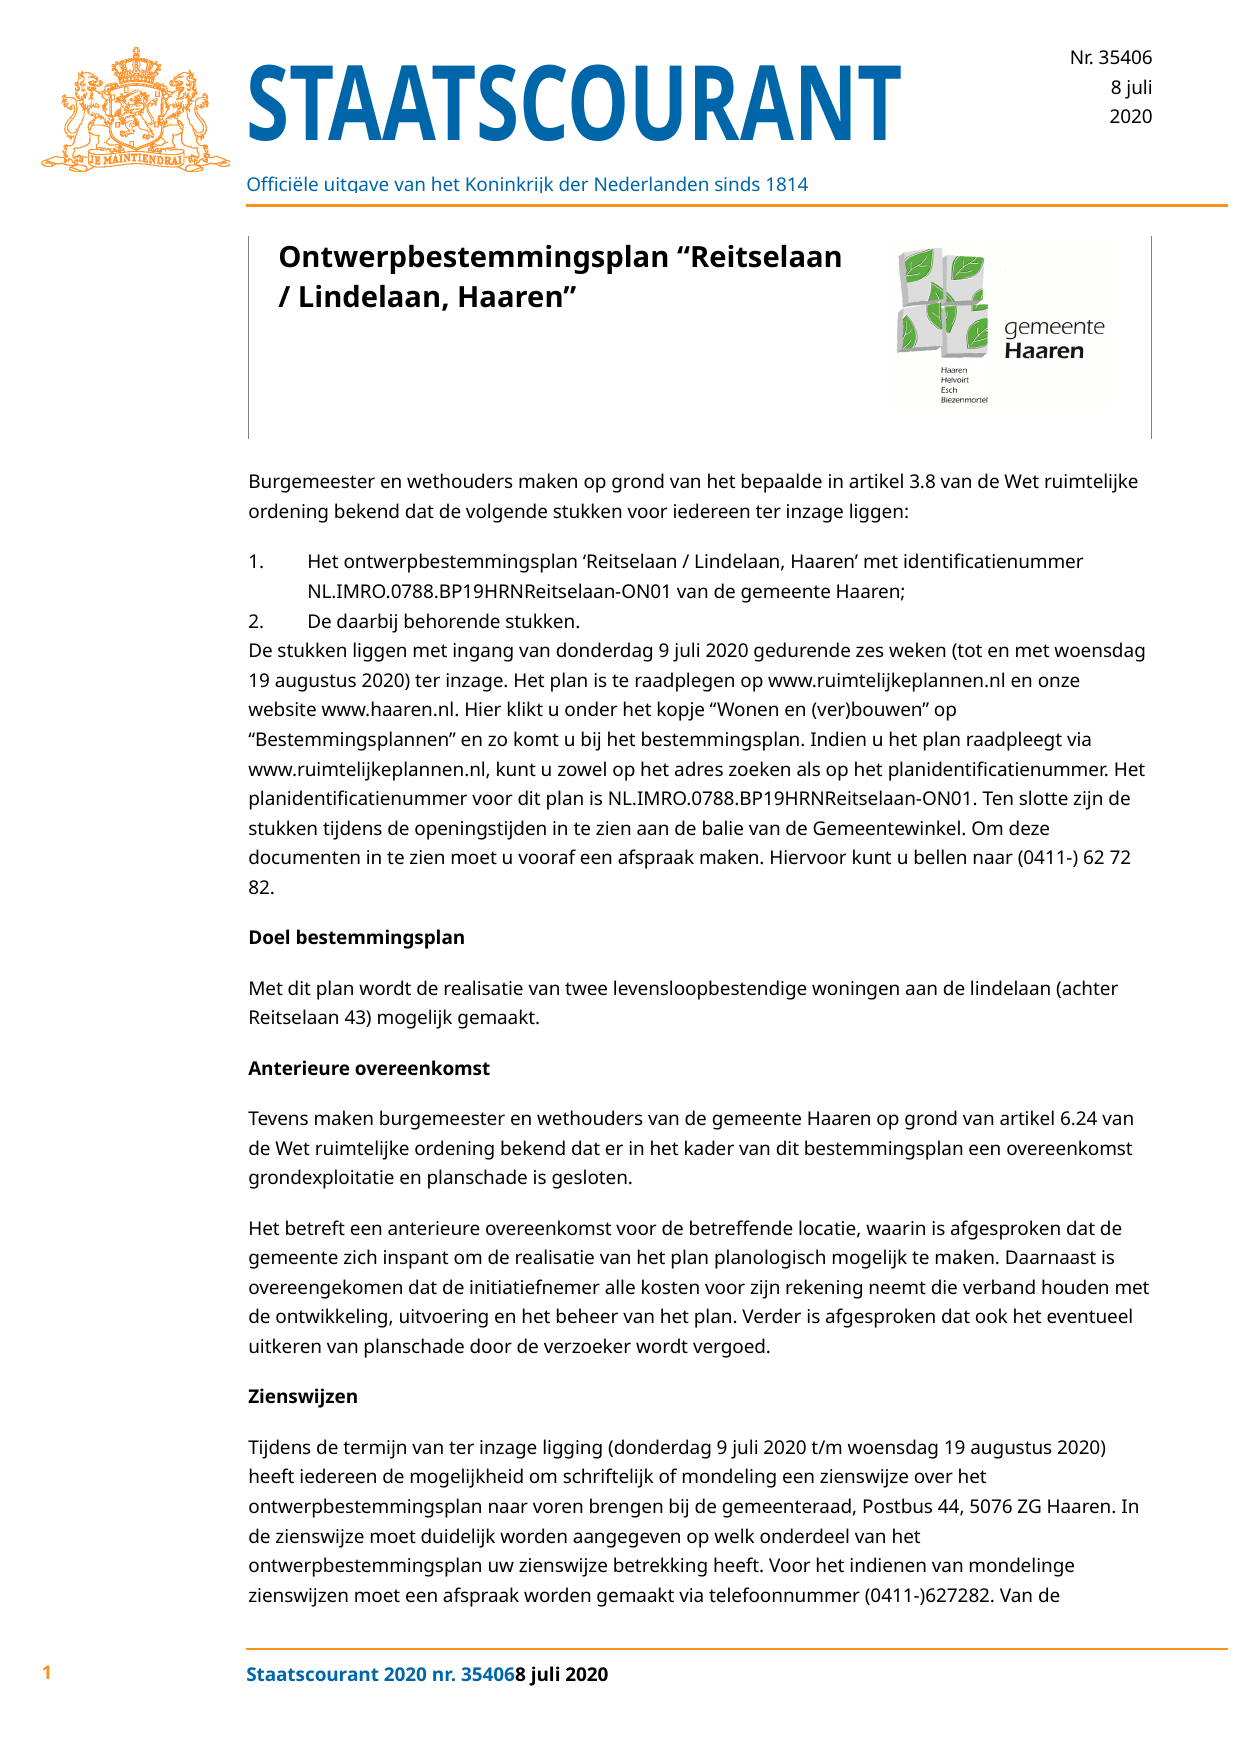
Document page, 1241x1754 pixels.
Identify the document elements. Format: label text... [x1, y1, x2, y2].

text Met dit plan wordt de realisatie van twee levensloopbestendige woningen aan de lindelaan (achter Reitselaan 43) mogelijk gemaakt. [248, 975, 1152, 1030]
text De stukken liggen met ingang van donderdag 9 juli 2020 gedurende zes weken (tot en met woensdag 19 augustus 2020) ter inzage. Het plan is te raadplegen op www.ruimtelijkeplannen.nl en onze website www.haaren.nl. Hier klikt u onder het kopje “Wonen en (ver)bouwen” op “Bestemmingsplannen” en zo komt u bij het bestemmingsplan. Indien u het plan raadpleegt via www.ruimtelijkeplannen.nl, kunt u zowel op het adres zoeken als op het planidentificatienummer. Het planidentificatienummer voor dit plan is NL.IMRO.0788.BP19HRNReitselaan-ON01. Ten slotte zijn de stukken tijdens de openingstijden in te zien aan de balie van de Gemeentewinkel. Om deze documenten in te zien moet u vooraf een afspraak maken. Hiervoor kunt u bellen naar (0411-) 62 72 82. [248, 637, 1152, 900]
text Het betreft een anterieure overeenkomst voor de betreffende locatie, waarin is afgesproken dat de gemeente zich inspant om de realisatie van het plan planologisch mogelijk te maken. Daarnaast is overeengekomen dat de initiatiefnemer alle kosten voor zijn rekening neemt die verband houden met de ontwikkeling, uitvoering en het beheer van het plan. Verder is afgesproken dat ook het eventueel uitkeren van planschade door de verzoeker wordt vergoed. [248, 1215, 1152, 1359]
text Anterieure overeenkomst [248, 1055, 1152, 1081]
table_header [850, 414, 1151, 439]
text Doel bestemmingsplan [248, 924, 1152, 950]
text Tevens maken burgemeester en wethouders van de gemeente Haaren op grond van artikel 6.24 van de Wet ruimtelijke ordening bekend dat er in het kader van dit bestemmingsplan een overeenkomst grondexploitatie en planschade is gesloten. [248, 1105, 1152, 1190]
picture [886, 236, 1115, 414]
list Het ontwerpbestemmingsplan ‘Reitselaan / Lindelaan, Haaren’ met identificatienummer NL.IMRO.0788.BP19HRNReitselaan-ON01 van de gemeente Haaren; [248, 549, 1152, 604]
list De daarbij behorende stukken. [248, 608, 1152, 633]
table_header [850, 236, 886, 413]
text Tijdens de termijn van ter inzage ligging (donderdag 9 juli 2020 t/m woensdag 19 augustus 2020) heeft iedereen de mogelijkheid om schriftelijk of mondeling een zienswijze over het ontwerpbestemmingsplan naar voren brengen bij de gemeenteraad, Postbus 44, 5076 ZG Haaren. In de zienswijze moet duidelijk worden aangegeven op welk onderdeel van het ontwerpbestemmingsplan uw zienswijze betrekking heeft. Voor het indienen van mondelinge zienswijzen moet een afspraak worden gemaakt via telefoonnummer (0411-)627282. Van de [248, 1434, 1152, 1608]
text Zienswijzen [248, 1384, 1152, 1409]
picture [41, 47, 231, 172]
text Burgemeester en wethouders maken op grond van het bepaalde in artikel 3.8 van de Wet ruimtelijke ordening bekend dat de volgende stukken voor iedereen ter inzage liggen: [248, 469, 1152, 524]
table_header [1115, 236, 1151, 413]
table_header Ontwerpbestemmingsplan “Reitselaan / Lindelaan, Haaren” [249, 236, 850, 439]
